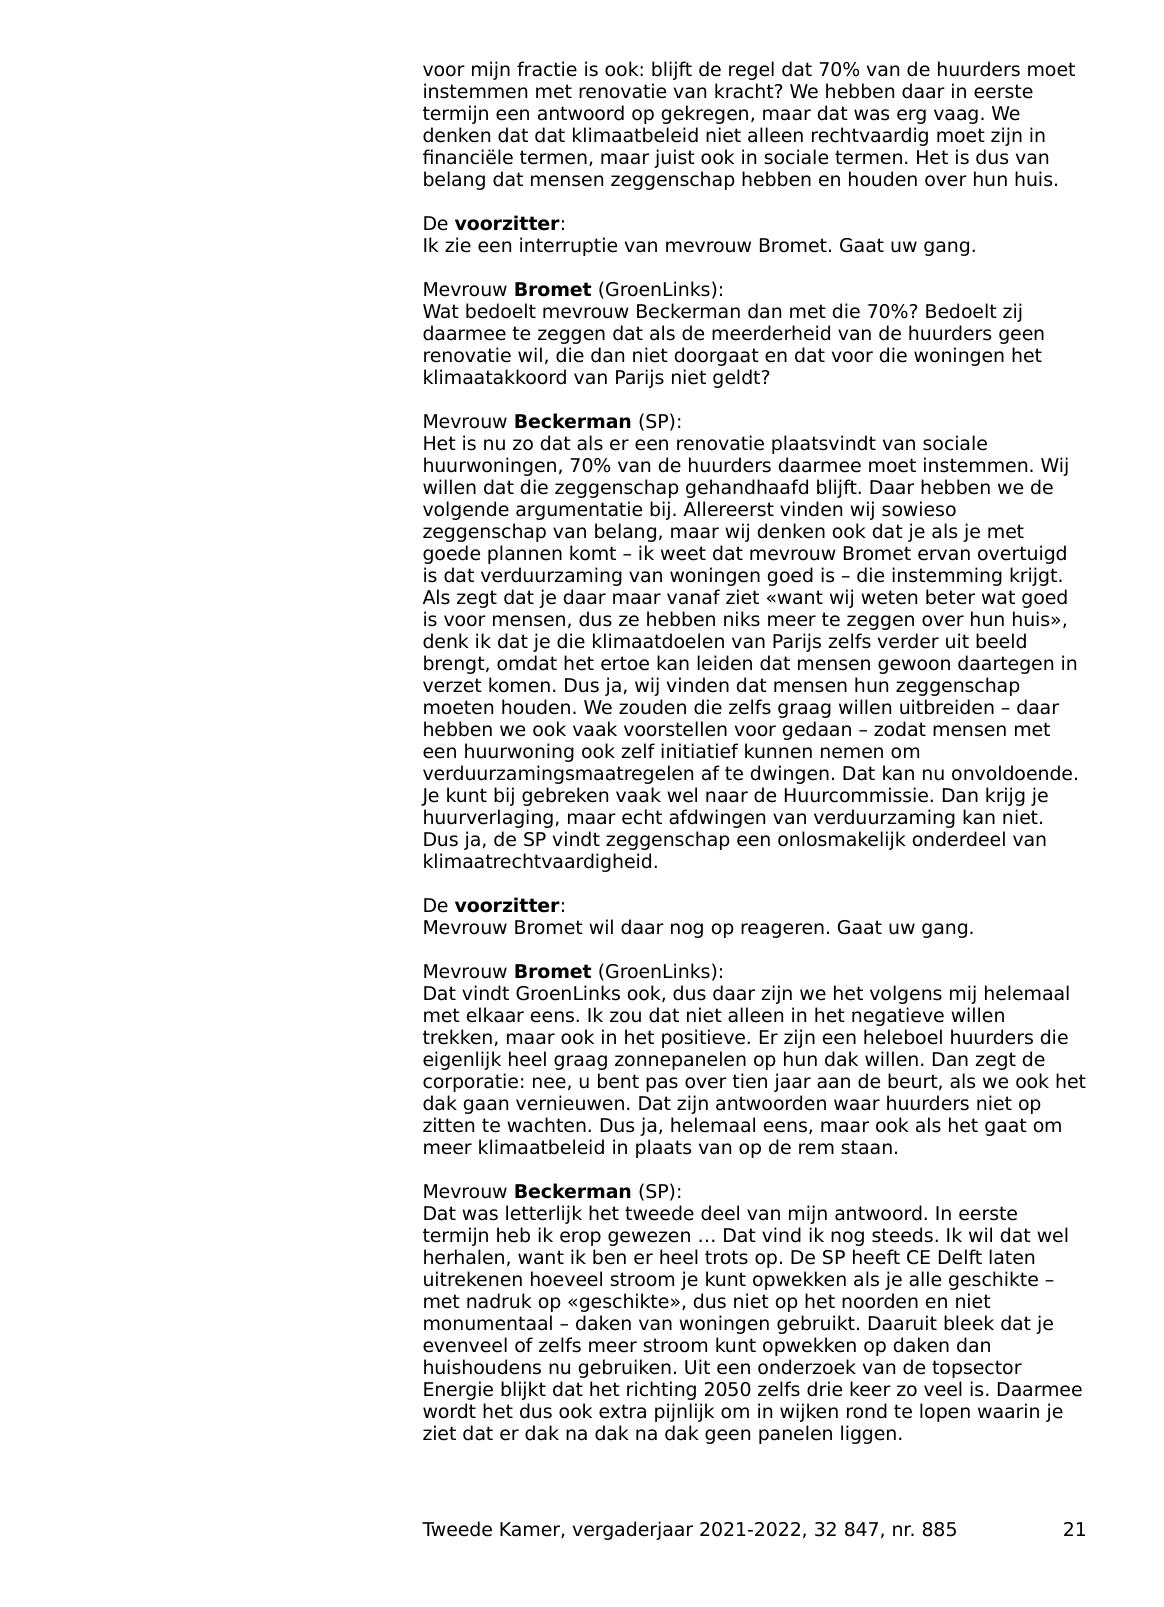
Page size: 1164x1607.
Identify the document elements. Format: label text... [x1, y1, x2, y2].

text Mevrouw Beckerman (SP): [422, 1181, 1087, 1203]
text Ik zie een interruptie van mevrouw Bromet. Gaat uw gang. [422, 235, 1087, 257]
text Wat bedoelt mevrouw Beckerman dan met die 70%? Bedoelt zij daarmee te zeggen dat als de meerderheid van de huurders geen renovatie wil, die dan niet doorgaat en dat voor die woningen het klimaatakkoord van Parijs niet geldt? [422, 301, 1087, 389]
text Dat vindt GroenLinks ook, dus daar zijn we het volgens mij helemaal met elkaar eens. Ik zou dat niet alleen in het negatieve willen trekken, maar ook in het positieve. Er zijn een heleboel huurders die eigenlijk heel graag zonnepanelen op hun dak willen. Dan zegt de corporatie: nee, u bent pas over tien jaar aan de beurt, als we ook het dak gaan vernieuwen. Dat zijn antwoorden waar huurders niet op zitten te wachten. Dus ja, helemaal eens, maar ook als het gaat om meer klimaatbeleid in plaats van op de rem staan. [422, 983, 1087, 1159]
text De voorzitter: [422, 213, 1087, 235]
text Mevrouw Beckerman (SP): [422, 411, 1087, 433]
text Mevrouw Bromet wil daar nog op reageren. Gaat uw gang. [422, 917, 1087, 939]
text voor mijn fractie is ook: blijft de regel dat 70% van de huurders moet instemmen met renovatie van kracht? We hebben daar in eerste termijn een antwoord op gekregen, maar dat was erg vaag. We denken dat dat klimaatbeleid niet alleen rechtvaardig moet zijn in financiële termen, maar juist ook in sociale termen. Het is dus van belang dat mensen zeggenschap hebben en houden over hun huis. [422, 59, 1087, 191]
text Mevrouw Bromet (GroenLinks): [422, 279, 1087, 301]
text De voorzitter: [422, 895, 1087, 917]
text Het is nu zo dat als er een renovatie plaatsvindt van sociale huurwoningen, 70% van de huurders daarmee moet instemmen. Wij willen dat die zeggenschap gehandhaafd blijft. Daar hebben we de volgende argumentatie bij. Allereerst vinden wij sowieso zeggenschap van belang, maar wij denken ook dat je als je met goede plannen komt – ik weet dat mevrouw Bromet ervan overtuigd is dat verduurzaming van woningen goed is – die instemming krijgt. Als zegt dat je daar maar vanaf ziet «want wij weten beter wat goed is voor mensen, dus ze hebben niks meer te zeggen over hun huis», denk ik dat je die klimaatdoelen van Parijs zelfs verder uit beeld brengt, omdat het ertoe kan leiden dat mensen gewoon daartegen in verzet komen. Dus ja, wij vinden dat mensen hun zeggenschap moeten houden. We zouden die zelfs graag willen uitbreiden – daar hebben we ook vaak voorstellen voor gedaan – zodat mensen met een huurwoning ook zelf initiatief kunnen nemen om verduurzamingsmaatregelen af te dwingen. Dat kan nu onvoldoende. Je kunt bij gebreken vaak wel naar de Huurcommissie. Dan krijg je huurverlaging, maar echt afdwingen van verduurzaming kan niet. Dus ja, de SP vindt zeggenschap een onlosmakelijk onderdeel van klimaatrechtvaardigheid. [422, 433, 1087, 873]
text Mevrouw Bromet (GroenLinks): [422, 961, 1087, 983]
text Dat was letterlijk het tweede deel van mijn antwoord. In eerste termijn heb ik erop gewezen … Dat vind ik nog steeds. Ik wil dat wel herhalen, want ik ben er heel trots op. De SP heeft CE Delft laten uitrekenen hoeveel stroom je kunt opwekken als je alle geschikte – met nadruk op «geschikte», dus niet op het noorden en niet monumentaal – daken van woningen gebruikt. Daaruit bleek dat je evenveel of zelfs meer stroom kunt opwekken op daken dan huishoudens nu gebruiken. Uit een onderzoek van de topsector Energie blijkt dat het richting 2050 zelfs drie keer zo veel is. Daarmee wordt het dus ook extra pijnlijk om in wijken rond te lopen waarin je ziet dat er dak na dak na dak geen panelen liggen. [422, 1203, 1087, 1445]
